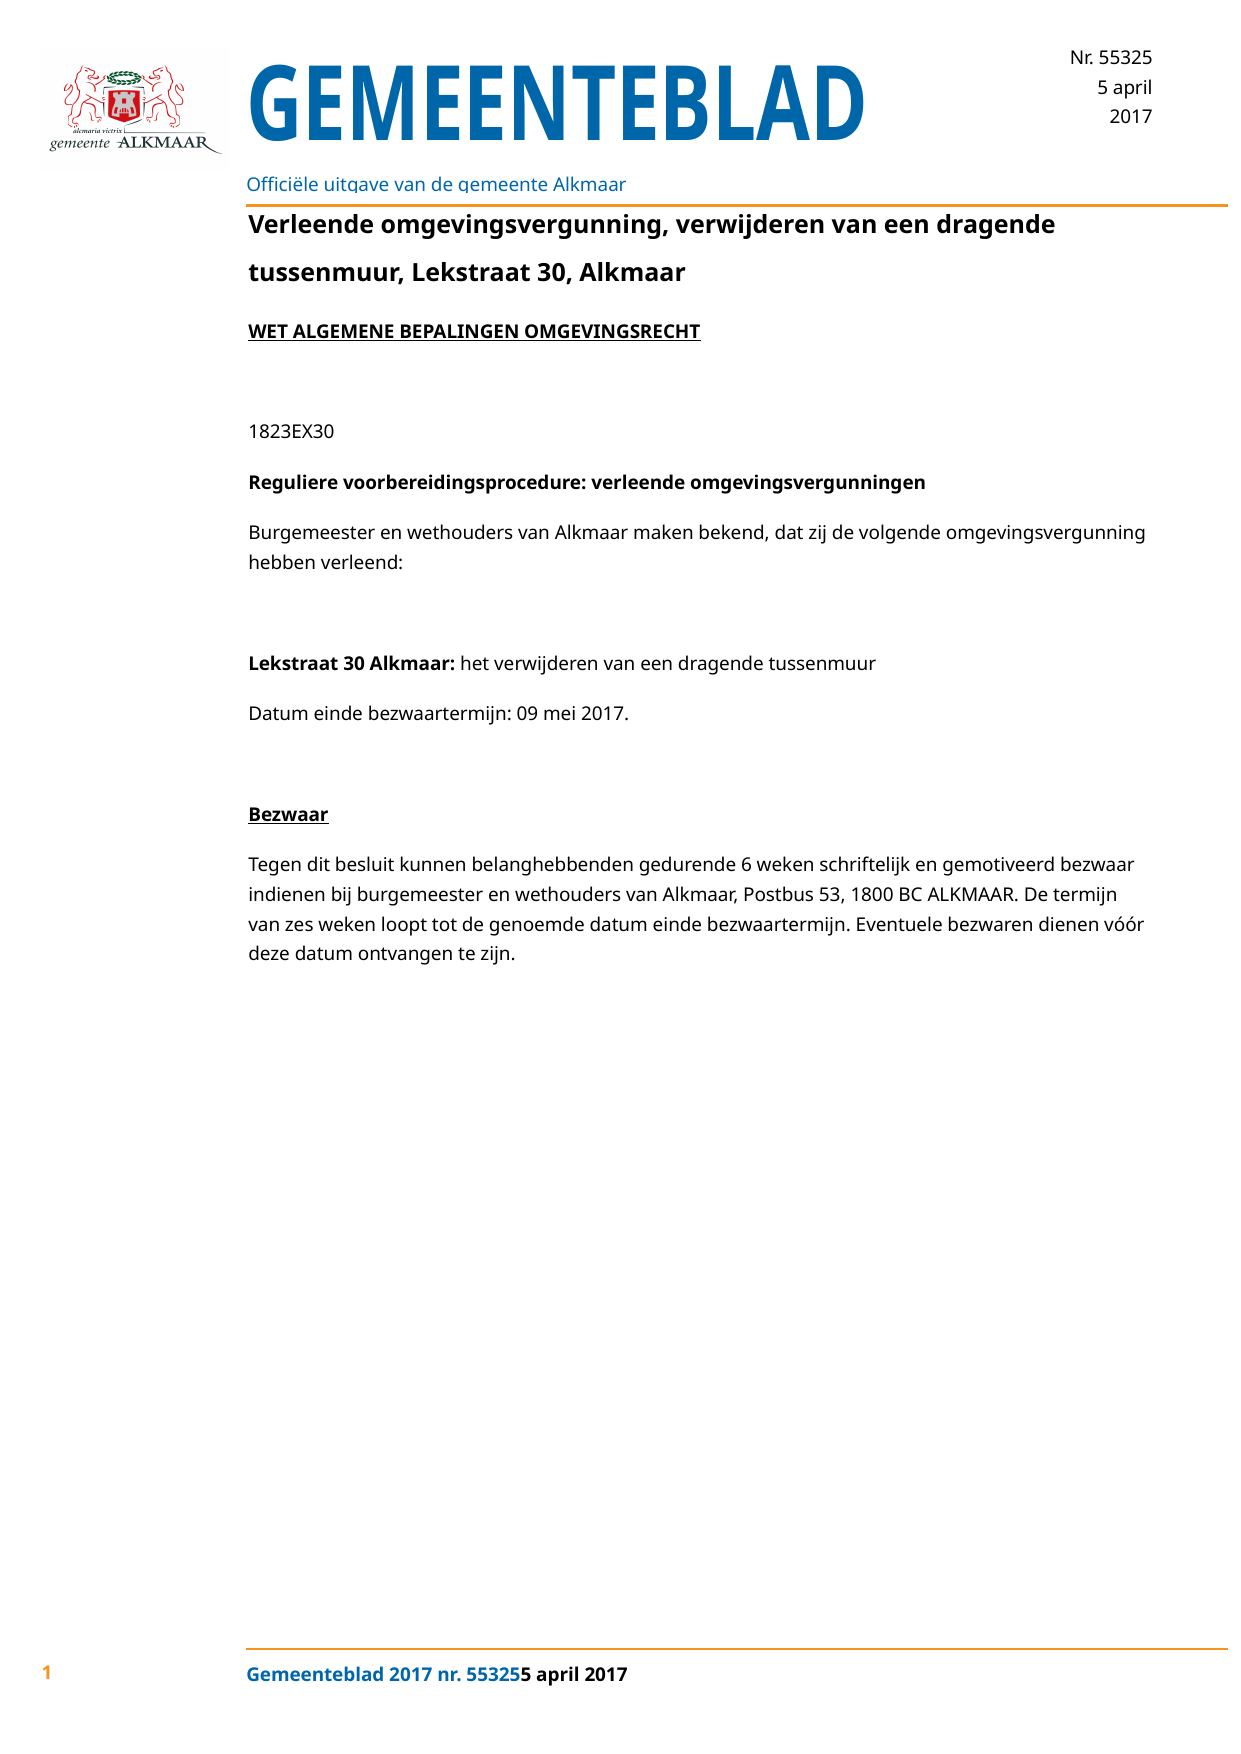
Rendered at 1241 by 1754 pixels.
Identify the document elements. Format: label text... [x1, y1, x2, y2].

text Tegen dit besluit kunnen belanghebbenden gedurende 6 weken schriftelijk en gemotiveerd bezwaar indienen bij burgemeester en wethouders van Alkmaar, Postbus 53, 1800 BC ALKMAAR. De termijn van zes weken loopt tot de genoemde datum einde bezwaartermijn. Eventuele bezwaren dienen vóór deze datum ontvangen te zijn. [248, 852, 1152, 966]
picture [41, 47, 231, 172]
text Burgemeester en wethouders van Alkmaar maken bekend, dat zij de volgende omgevingsvergunning hebben verleend: [248, 519, 1152, 575]
text 1823EX30 [248, 419, 1152, 444]
text Lekstraat 30 Alkmaar: het verwijderen van een dragende tussenmuur [248, 650, 1152, 676]
text WET ALGEMENE BEPALINGEN OMGEVINGSRECHT [248, 318, 1152, 344]
text Datum einde bezwaartermijn: 09 mei 2017. [248, 700, 1152, 726]
text Bezwaar [248, 801, 1152, 827]
text Verleende omgevingsvergunning, verwijderen van een dragende tussenmuur, Lekstraat 30, Alkmaar [248, 207, 1152, 288]
text Reguliere voorbereidingsprocedure: verleende omgevingsvergunningen [248, 469, 1152, 495]
